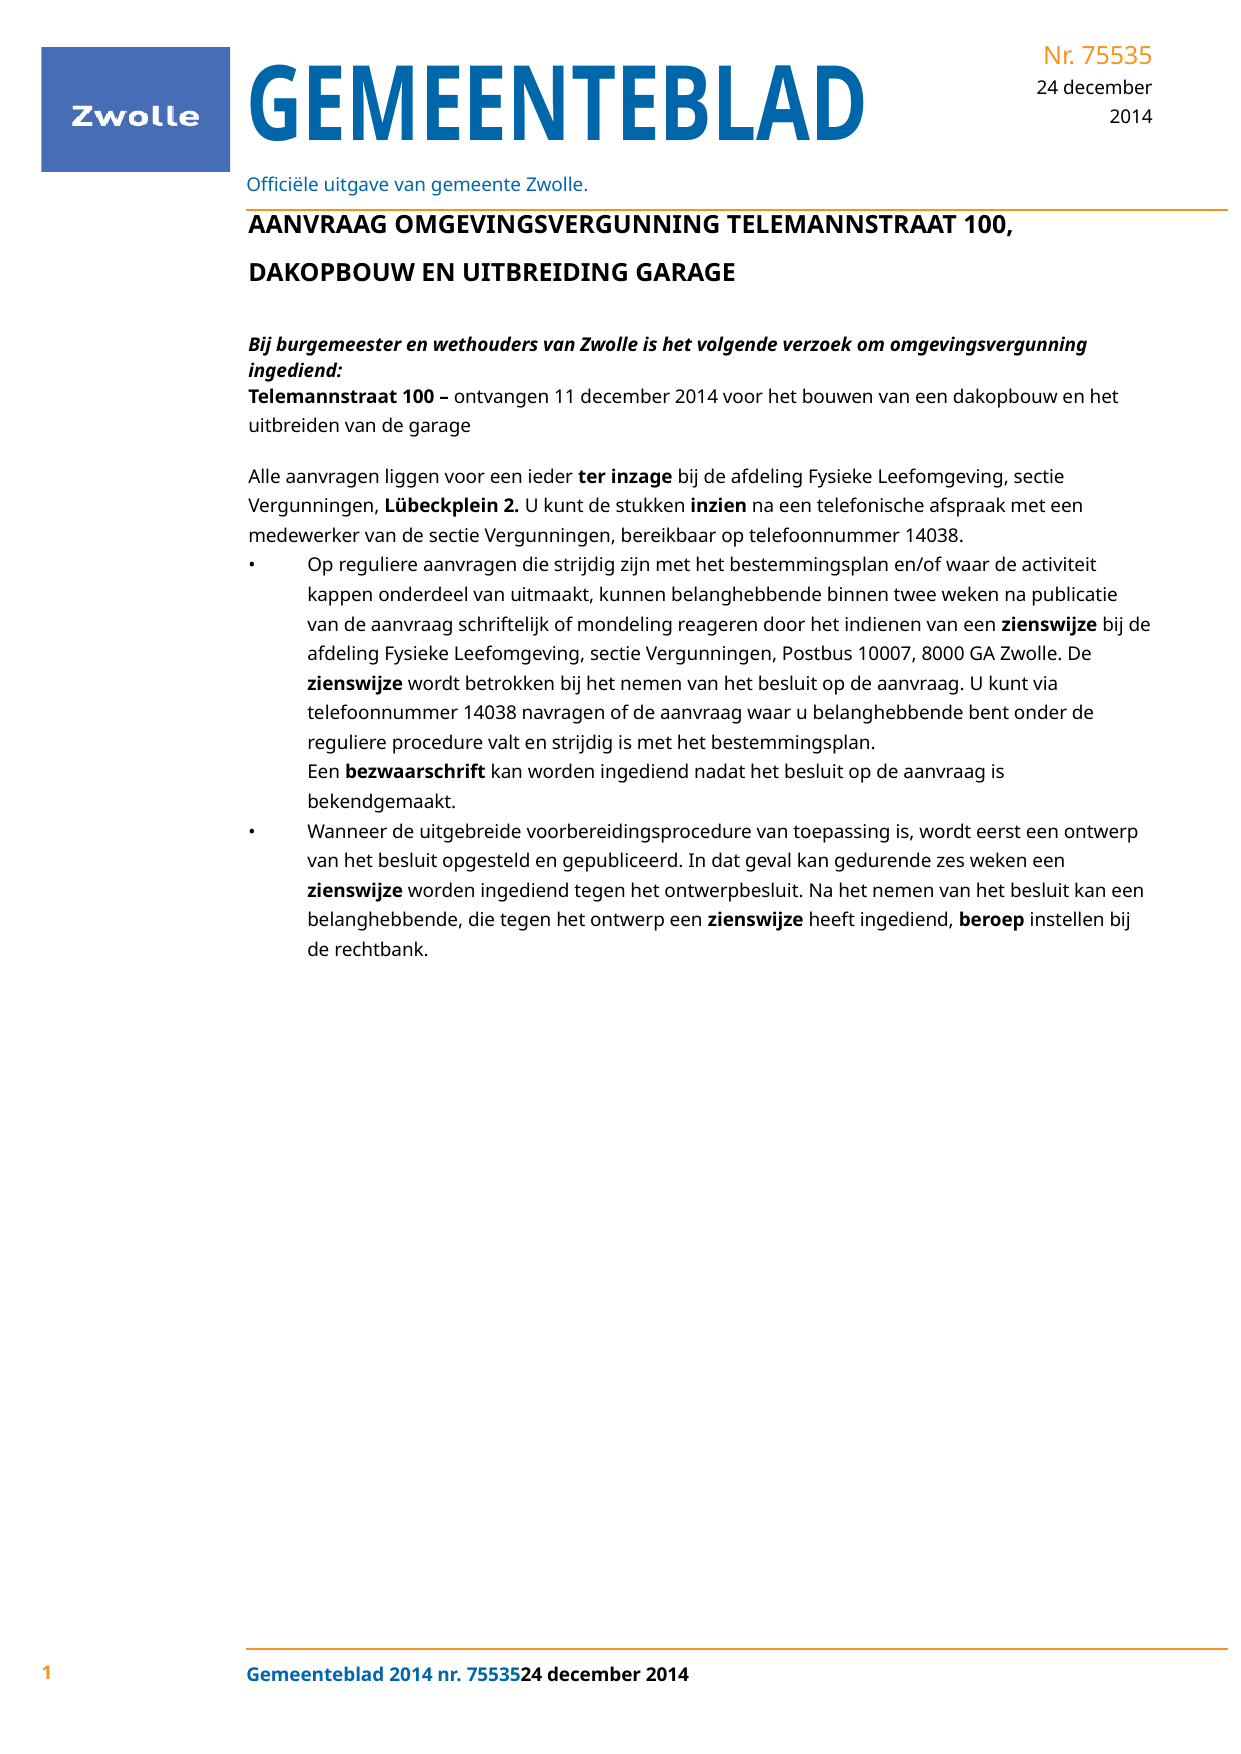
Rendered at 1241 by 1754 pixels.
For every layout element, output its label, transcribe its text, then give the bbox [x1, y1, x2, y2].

list Op reguliere aanvragen die strijdig zijn met het bestemmingsplan en/of waar de activiteit kappen onderdeel van uitmaakt, kunnen belanghebbende binnen twee weken na publicatie van de aanvraag schriftelijk of mondeling reageren door het indienen van een zienswijze bij de afdeling Fysieke Leefomgeving, sectie Vergunningen, Postbus 10007, 8000 GA Zwolle. De zienswijze wordt betrokken bij het nemen van het besluit op de aanvraag. U kunt via telefoonnummer 14038 navragen of de aanvraag waar u belanghebbende bent onder de reguliere procedure valt en strijdig is met het bestemmingsplan. [248, 552, 1152, 755]
text Telemannstraat 100 – ontvangen 11 december 2014 voor het bouwen van een dakopbouw en het uitbreiden van de garage [248, 383, 1152, 438]
list Wanneer de uitgebreide voorbereidingsprocedure van toepassing is, wordt eerst een ontwerp van het besluit opgesteld en gepubliceerd. In dat geval kan gedurende zes weken een zienswijze worden ingediend tegen het ontwerpbesluit. Na het nemen van het besluit kan een belanghebbende, die tegen het ontwerp een zienswijze heeft ingediend, beroep instellen bij de rechtbank. [248, 818, 1152, 962]
list Een bezwaarschrift kan worden ingediend nadat het besluit op de aanvraag is bekendgemaakt. [248, 759, 1152, 814]
text Bij burgemeester en wethouders van Zwolle is het volgende verzoek om omgevingsvergunning ingediend: [248, 331, 1152, 383]
text AANVRAAG OMGEVINGSVERGUNNING TELEMANNSTRAAT 100, DAKOPBOUW EN UITBREIDING GARAGE [248, 211, 1152, 288]
picture [41, 47, 231, 172]
text Alle aanvragen liggen voor een ieder ter inzage bij de afdeling Fysieke Leefomgeving, sectie Vergunningen, Lübeckplein 2. U kunt de stukken inzien na een telefonische afspraak met een medewerker van de sectie Vergunningen, bereikbaar op telefoonnummer 14038. [248, 463, 1152, 548]
